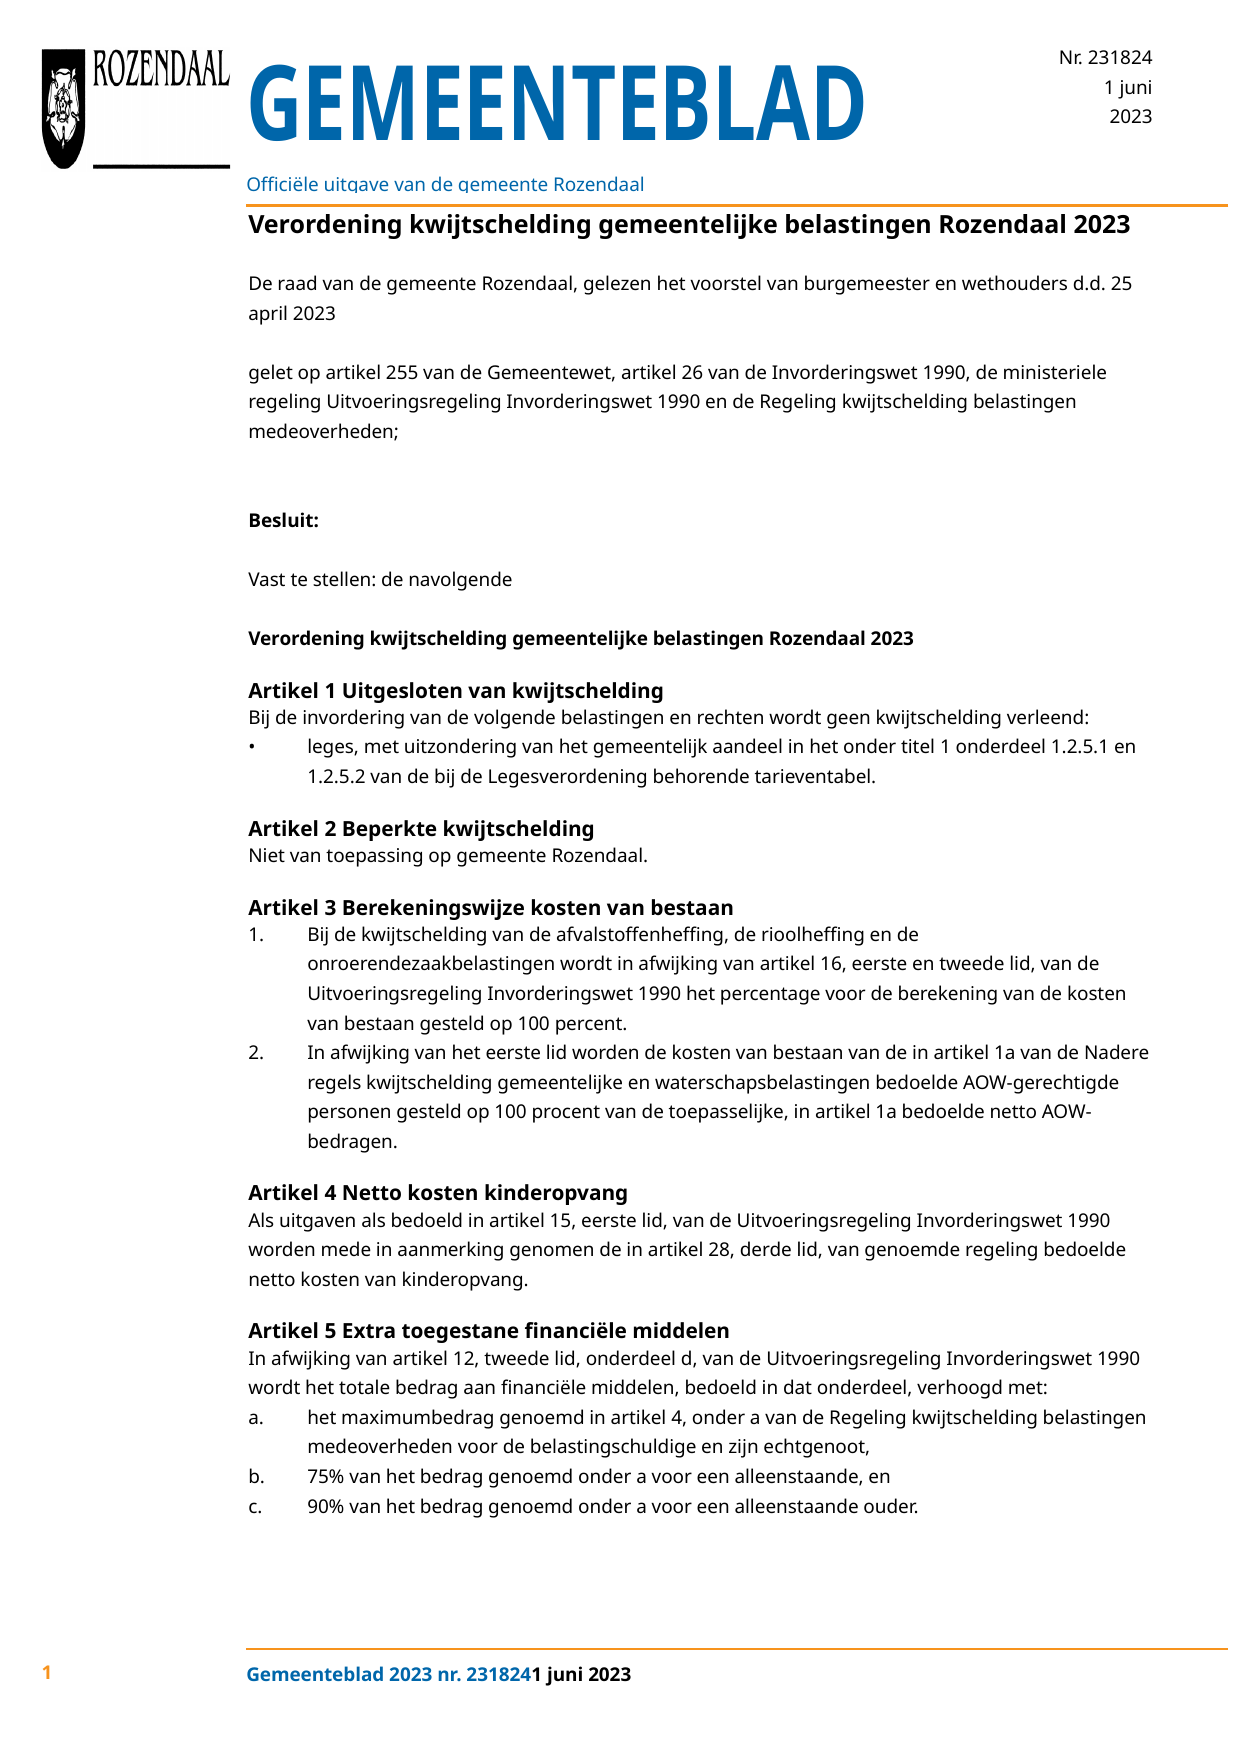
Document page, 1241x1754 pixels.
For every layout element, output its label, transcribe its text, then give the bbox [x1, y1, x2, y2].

text Artikel 4 Netto kosten kinderopvang [248, 1178, 1152, 1207]
list 90% van het bedrag genoemd onder a voor een alleenstaande ouder. [248, 1493, 1152, 1519]
text Verordening kwijtschelding gemeentelijke belastingen Rozendaal 2023 [248, 207, 1152, 241]
text Verordening kwijtschelding gemeentelijke belastingen Rozendaal 2023 [248, 625, 1152, 651]
text Artikel 5 Extra toegestane financiële middelen [248, 1317, 1152, 1345]
text Artikel 3 Berekeningswijze kosten van bestaan [248, 893, 1152, 921]
text Als uitgaven als bedoeld in artikel 15, eerste lid, van de Uitvoeringsregeling Invorderingswet 1990 worden mede in aanmerking genomen de in artikel 28, derde lid, van genoemde regeling bedoelde netto kosten van kinderopvang. [248, 1207, 1152, 1292]
text De raad van de gemeente Rozendaal, gelezen het voorstel van burgemeester en wethouders d.d. 25 april 2023 [248, 270, 1152, 326]
list het maximumbedrag genoemd in artikel 4, onder a van de Regeling kwijtschelding belastingen medeoverheden voor de belastingschuldige en zijn echtgenoot, [248, 1404, 1152, 1459]
text Besluit: [248, 507, 1152, 533]
text gelet op artikel 255 van de Gemeentewet, artikel 26 van de Invorderingswet 1990, de ministeriele regeling Uitvoeringsregeling Invorderingswet 1990 en de Regeling kwijtschelding belastingen medeoverheden; [248, 359, 1152, 444]
list 75% van het bedrag genoemd onder a voor een alleenstaande, en [248, 1463, 1152, 1489]
text Artikel 2 Beperkte kwijtschelding [248, 814, 1152, 842]
text Niet van toepassing op gemeente Rozendaal. [248, 842, 1152, 868]
list Bij de kwijtschelding van de afvalstoffenheffing, de rioolheffing en de onroerendezaakbelastingen wordt in afwijking van artikel 16, eerste en tweede lid, van de Uitvoeringsregeling Invorderingswet 1990 het percentage voor de berekening van de kosten van bestaan gesteld op 100 percent. [248, 921, 1152, 1036]
list In afwijking van het eerste lid worden de kosten van bestaan van de in artikel 1a van de Nadere regels kwijtschelding gemeentelijke en waterschapsbelastingen bedoelde AOW-gerechtigde personen gesteld op 100 procent van de toepasselijke, in artikel 1a bedoelde netto AOW-bedragen. [248, 1039, 1152, 1154]
list leges, met uitzondering van het gemeentelijk aandeel in het onder titel 1 onderdeel 1.2.5.1 en 1.2.5.2 van de bij de Legesverordening behorende tarieventabel. [248, 734, 1152, 789]
text Bij de invordering van de volgende belastingen en rechten wordt geen kwijtschelding verleend: [248, 704, 1152, 730]
text In afwijking van artikel 12, tweede lid, onderdeel d, van de Uitvoeringsregeling Invorderingswet 1990 wordt het totale bedrag aan financiële middelen, bedoeld in dat onderdeel, verhoogd met: [248, 1345, 1152, 1400]
picture [41, 47, 231, 172]
text Artikel 1 Uitgesloten van kwijtschelding [248, 676, 1152, 704]
text Vast te stellen: de navolgende [248, 566, 1152, 592]
